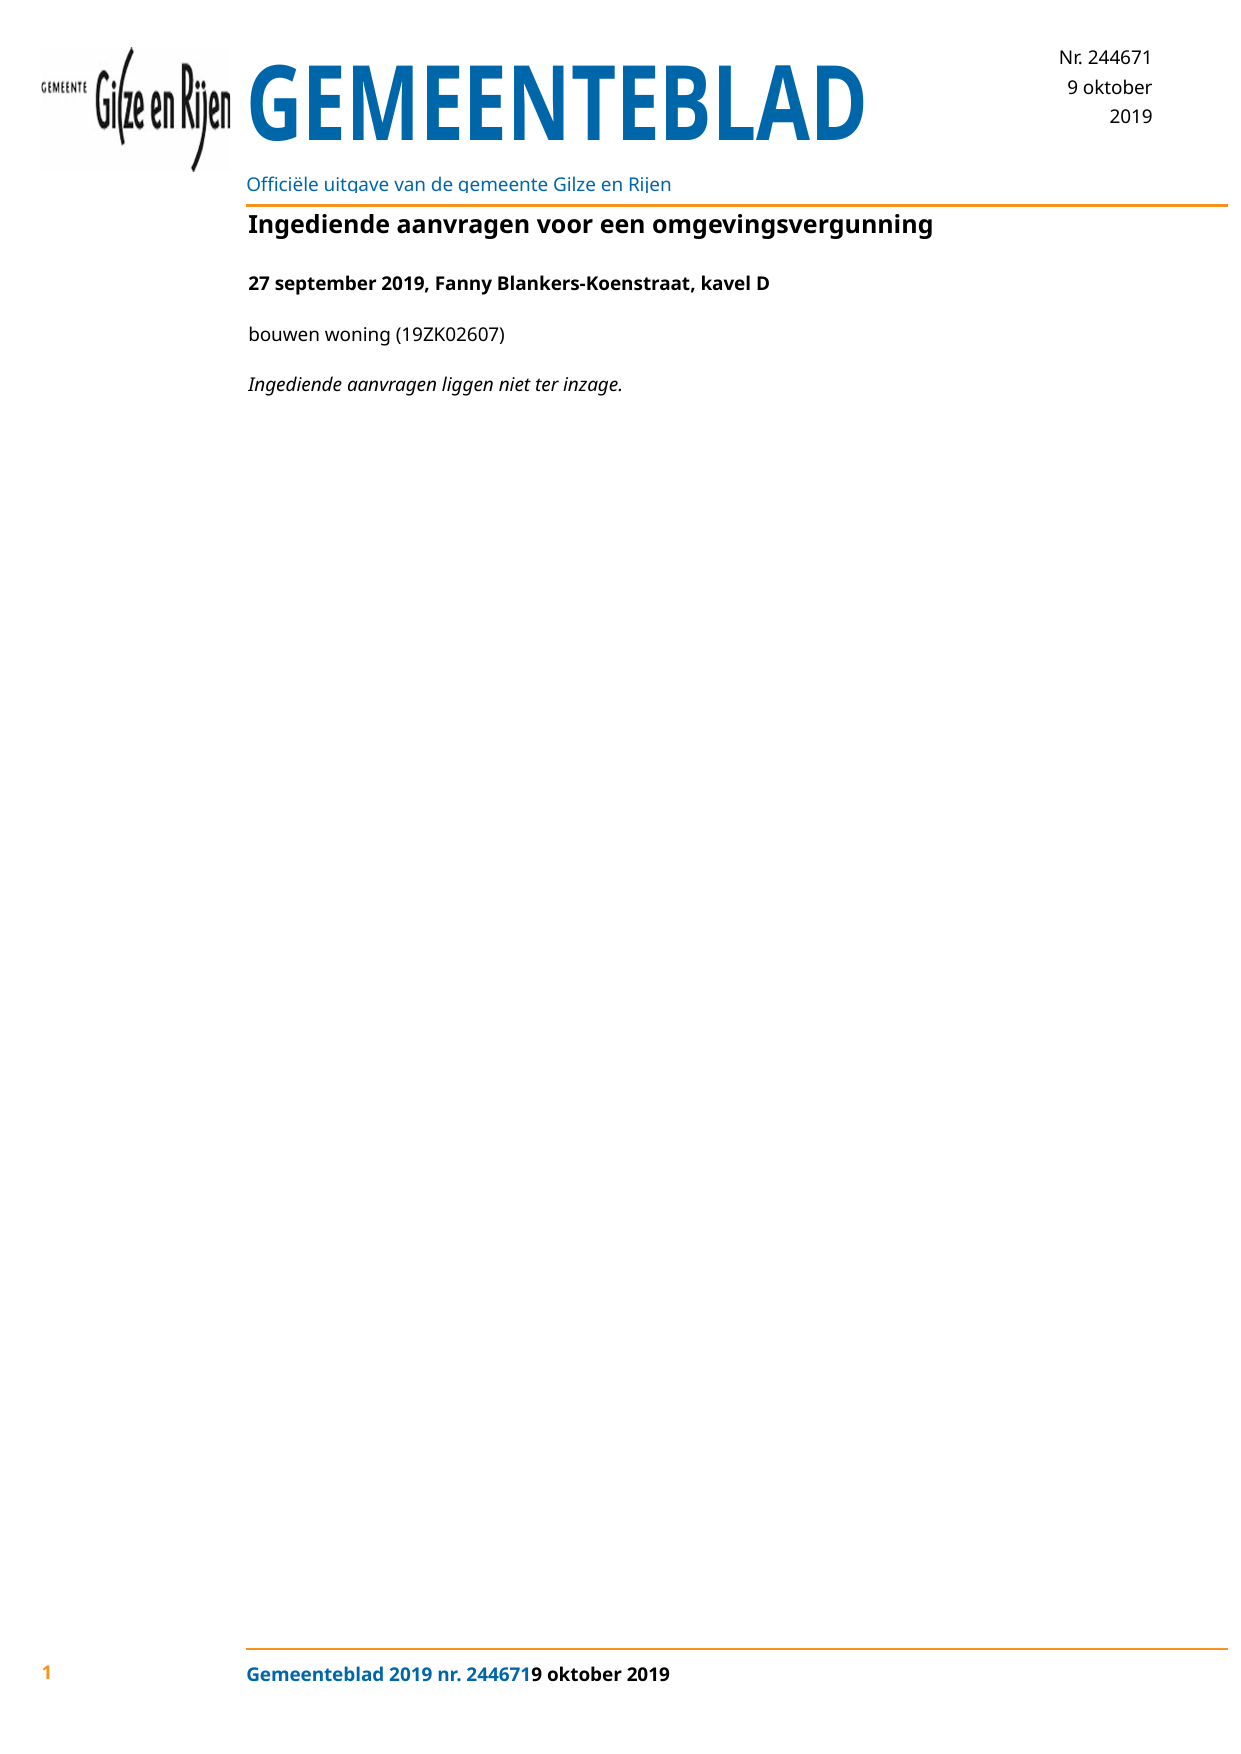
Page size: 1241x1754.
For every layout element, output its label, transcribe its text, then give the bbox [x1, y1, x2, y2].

text 27 september 2019, Fanny Blankers-Koenstraat, kavel D [248, 270, 1152, 296]
picture [41, 47, 231, 172]
text bouwen woning (19ZK02607) [248, 321, 1152, 346]
text Ingediende aanvragen voor een omgevingsvergunning [248, 207, 1152, 241]
text Ingediende aanvragen liggen niet ter inzage. [248, 371, 1152, 397]
